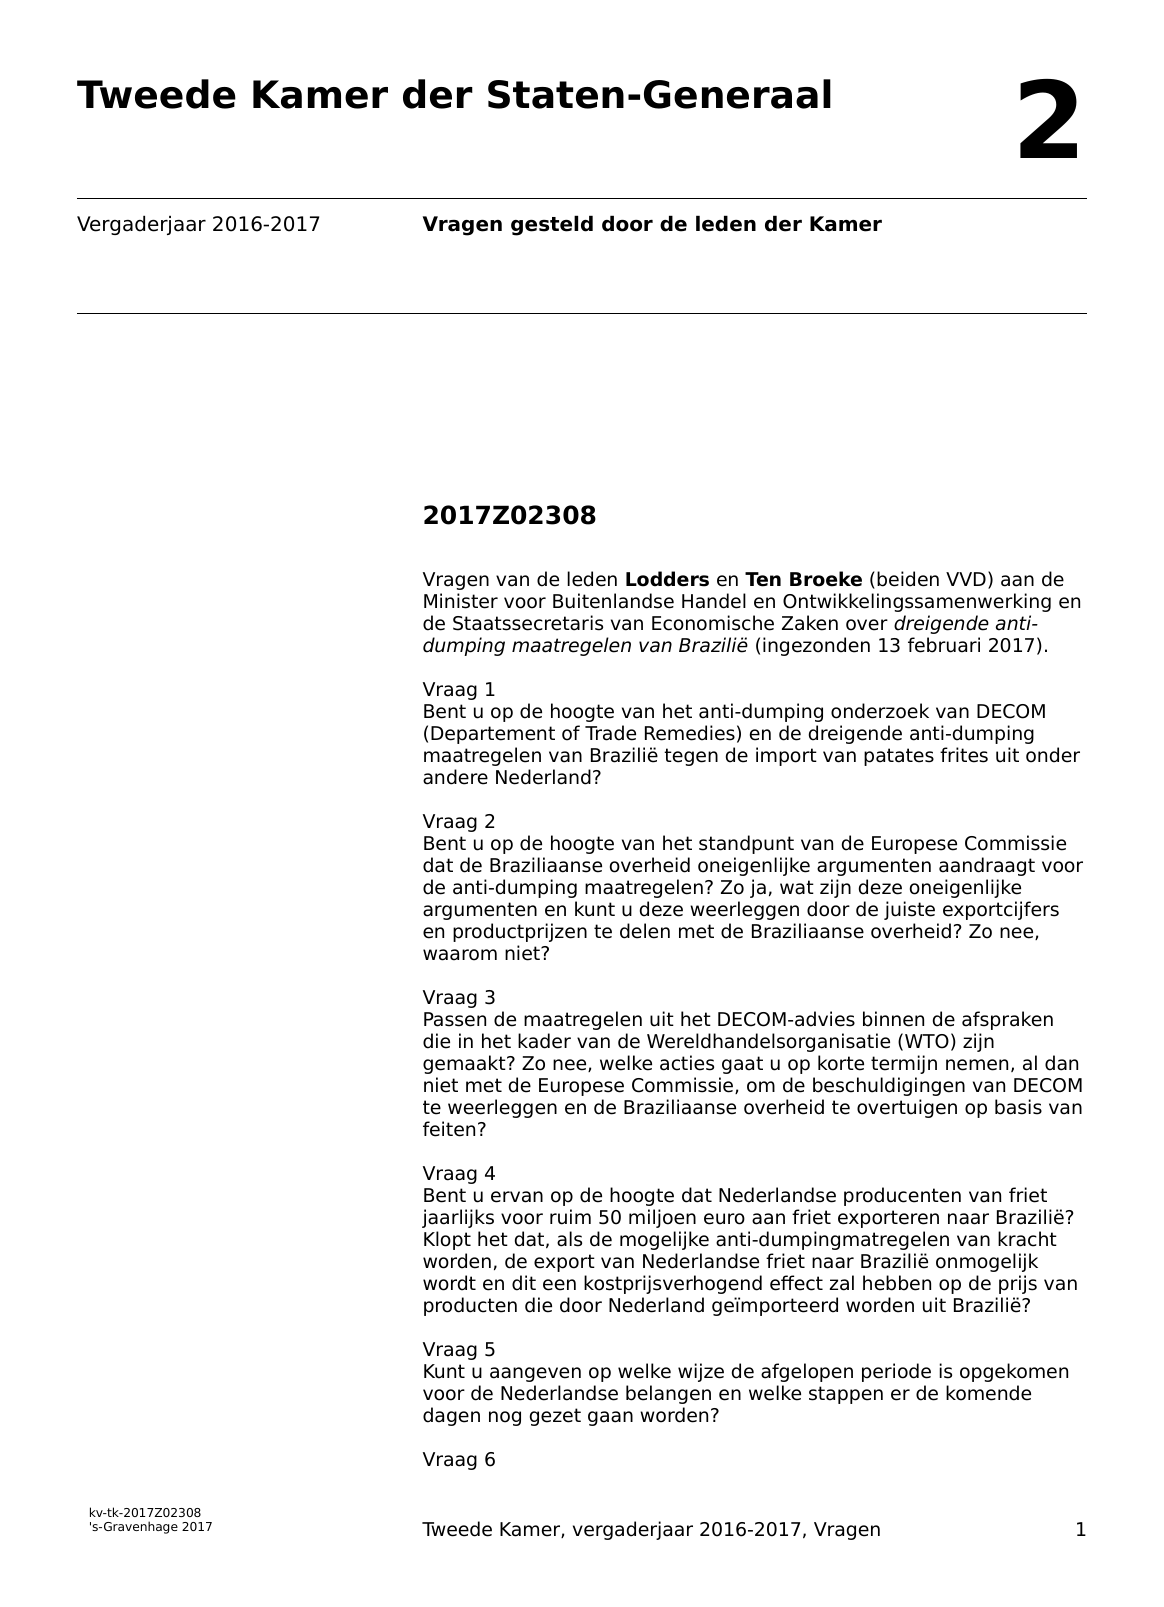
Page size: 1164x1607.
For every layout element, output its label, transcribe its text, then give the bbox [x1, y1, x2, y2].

text Passen de maatregelen uit het DECOM-advies binnen de afspraken die in het kader van de Wereldhandelsorganisatie (WTO) zijn gemaakt? Zo nee, welke acties gaat u op korte termijn nemen, al dan niet met de Europese Commissie, om de beschuldigingen van DECOM te weerleggen en de Braziliaanse overheid te overtuigen op basis van feiten? [422, 1009, 1087, 1141]
text 's-Gravenhage 2017 [88, 1520, 323, 1534]
text Vragen van de leden Lodders en Ten Broeke (beiden VVD) aan de Minister voor Buitenlandse Handel en Ontwikkelingssamenwerking en de Staatssecretaris van Economische Zaken over dreigende anti-dumping maatregelen van Brazilië (ingezonden 13 februari 2017). [422, 569, 1087, 657]
text Vraag 4 [422, 1163, 1087, 1185]
table_header Tweede Kamer der Staten-Generaal [77, 59, 886, 198]
text kv-tk-2017Z02308 [88, 1506, 323, 1520]
text Vraag 1 [422, 679, 1087, 701]
table_cell Vragen gesteld door de leden der Kamer [422, 199, 1087, 313]
text Bent u op de hoogte van het standpunt van de Europese Commissie dat de Braziliaanse overheid oneigenlijke argumenten aandraagt voor de anti-dumping maatregelen? Zo ja, wat zijn deze oneigenlijke argumenten en kunt u deze weerleggen door de juiste exportcijfers en productprijzen te delen met de Braziliaanse overheid? Zo nee, waarom niet? [422, 833, 1087, 965]
text 2017Z02308 [422, 501, 1087, 531]
text Kunt u aangeven op welke wijze de afgelopen periode is opgekomen voor de Nederlandse belangen en welke stappen er de komende dagen nog gezet gaan worden? [422, 1361, 1087, 1427]
table_header 2 [886, 59, 1087, 198]
table_cell Vergaderjaar 2016-2017 [77, 199, 422, 313]
text Bent u op de hoogte van het anti-dumping onderzoek van DECOM (Departement of Trade Remedies) en de dreigende anti-dumping maatregelen van Brazilië tegen de import van patates frites uit onder andere Nederland? [422, 701, 1087, 789]
text Vraag 2 [422, 811, 1087, 833]
text Vraag 3 [422, 987, 1087, 1009]
text Vraag 6 [422, 1449, 1087, 1471]
text Bent u ervan op de hoogte dat Nederlandse producenten van friet jaarlijks voor ruim 50 miljoen euro aan friet exporteren naar Brazilië? Klopt het dat, als de mogelijke anti-dumpingmatregelen van kracht worden, de export van Nederlandse friet naar Brazilië onmogelijk wordt en dit een kostprijsverhogend effect zal hebben op de prijs van producten die door Nederland geïmporteerd worden uit Brazilië? [422, 1185, 1087, 1317]
text Vraag 5 [422, 1339, 1087, 1361]
